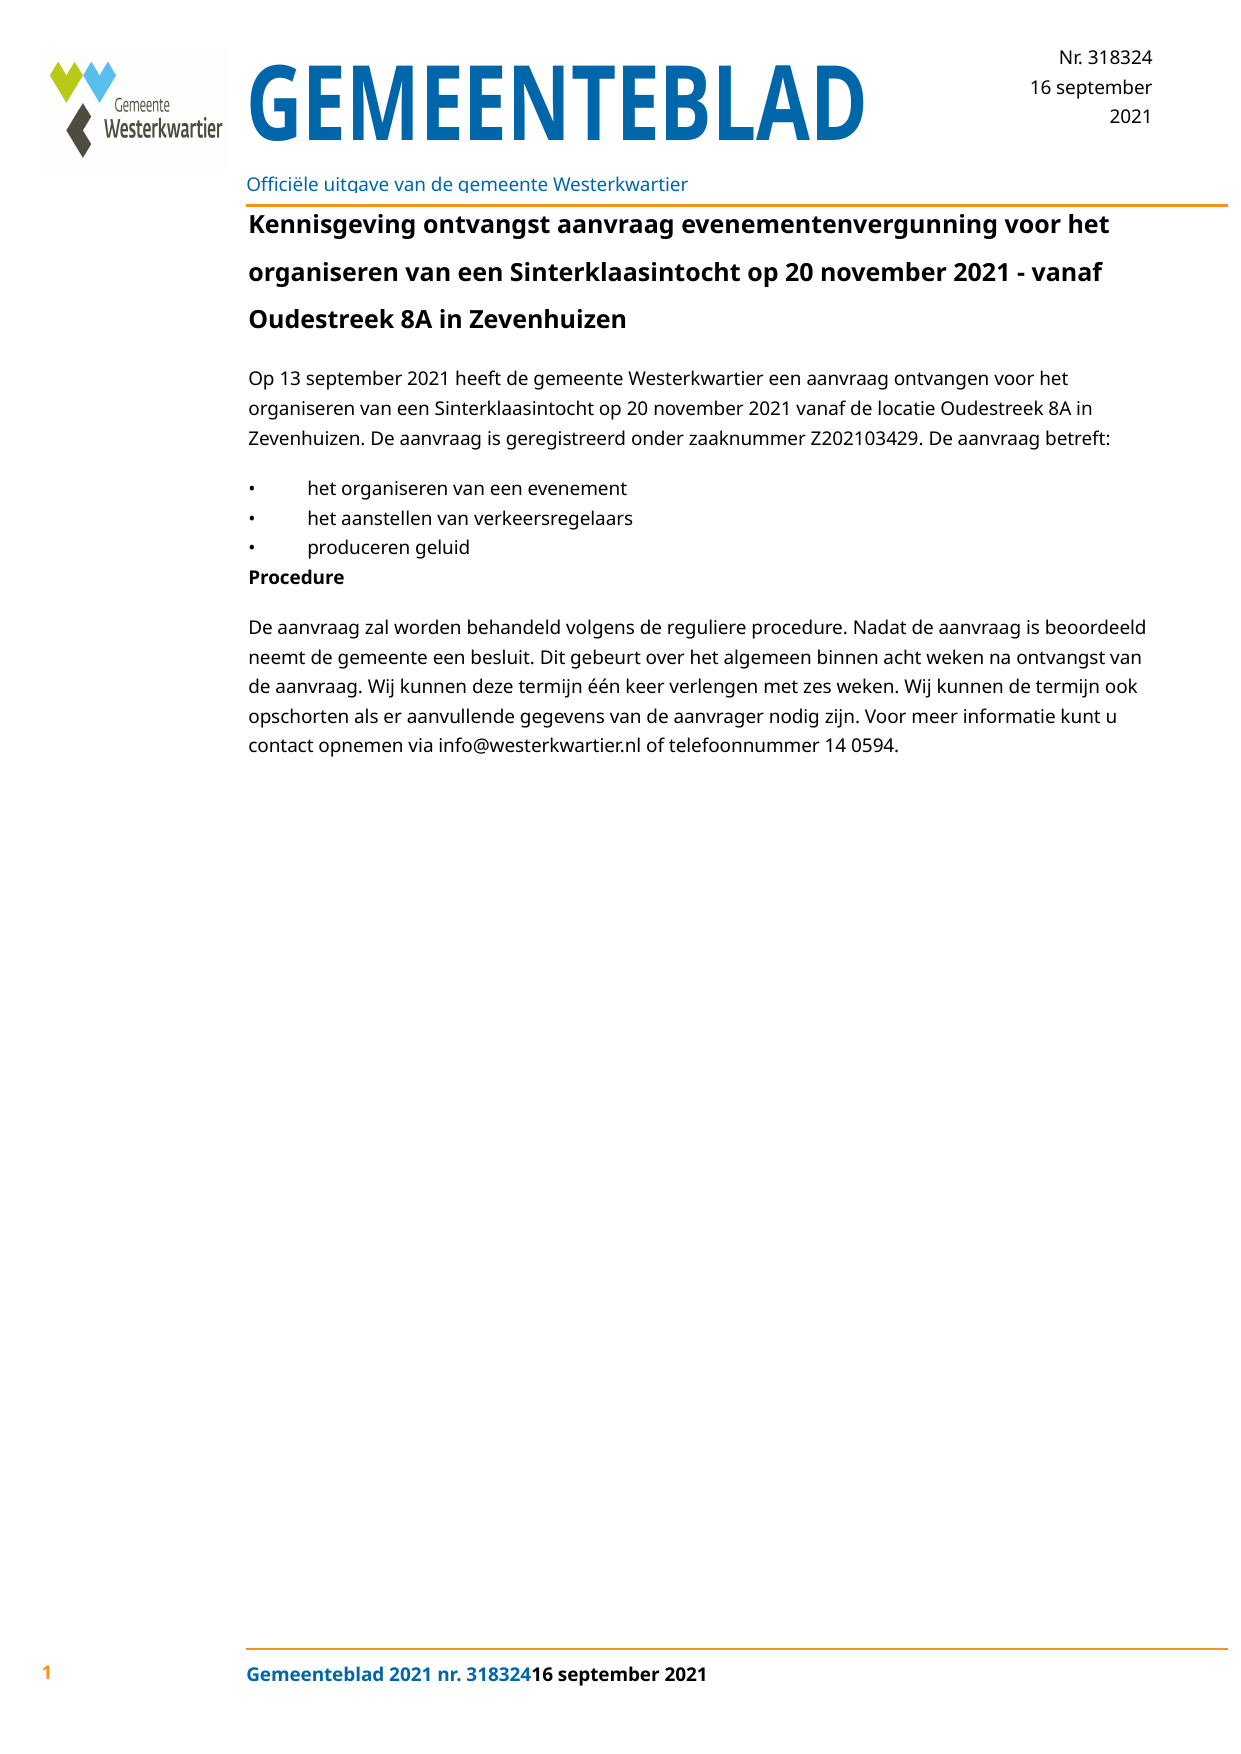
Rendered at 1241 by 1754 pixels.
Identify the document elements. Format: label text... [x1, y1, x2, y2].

text Kennisgeving ontvangst aanvraag evenementenvergunning voor het organiseren van een Sinterklaasintocht op 20 november 2021 - vanaf Oudestreek 8A in Zevenhuizen [248, 207, 1152, 336]
picture [41, 47, 231, 172]
list het organiseren van een evenement [248, 475, 1152, 501]
text Op 13 september 2021 heeft de gemeente Westerkwartier een aanvraag ontvangen voor het organiseren van een Sinterklaasintocht op 20 november 2021 vanaf de locatie Oudestreek 8A in Zevenhuizen. De aanvraag is geregistreerd onder zaaknummer Z202103429. De aanvraag betreft: [248, 366, 1152, 450]
text De aanvraag zal worden behandeld volgens de reguliere procedure. Nadat de aanvraag is beoordeeld neemt de gemeente een besluit. Dit gebeurt over het algemeen binnen acht weken na ontvangst van de aanvraag. Wij kunnen deze termijn één keer verlengen met zes weken. Wij kunnen de termijn ook opschorten als er aanvullende gegevens van de aanvrager nodig zijn. Voor meer informatie kunt u contact opnemen via info@westerkwartier.nl of telefoonnummer 14 0594. [248, 614, 1152, 758]
text Procedure [248, 564, 1152, 589]
list het aanstellen van verkeersregelaars [248, 505, 1152, 530]
list produceren geluid [248, 534, 1152, 560]
